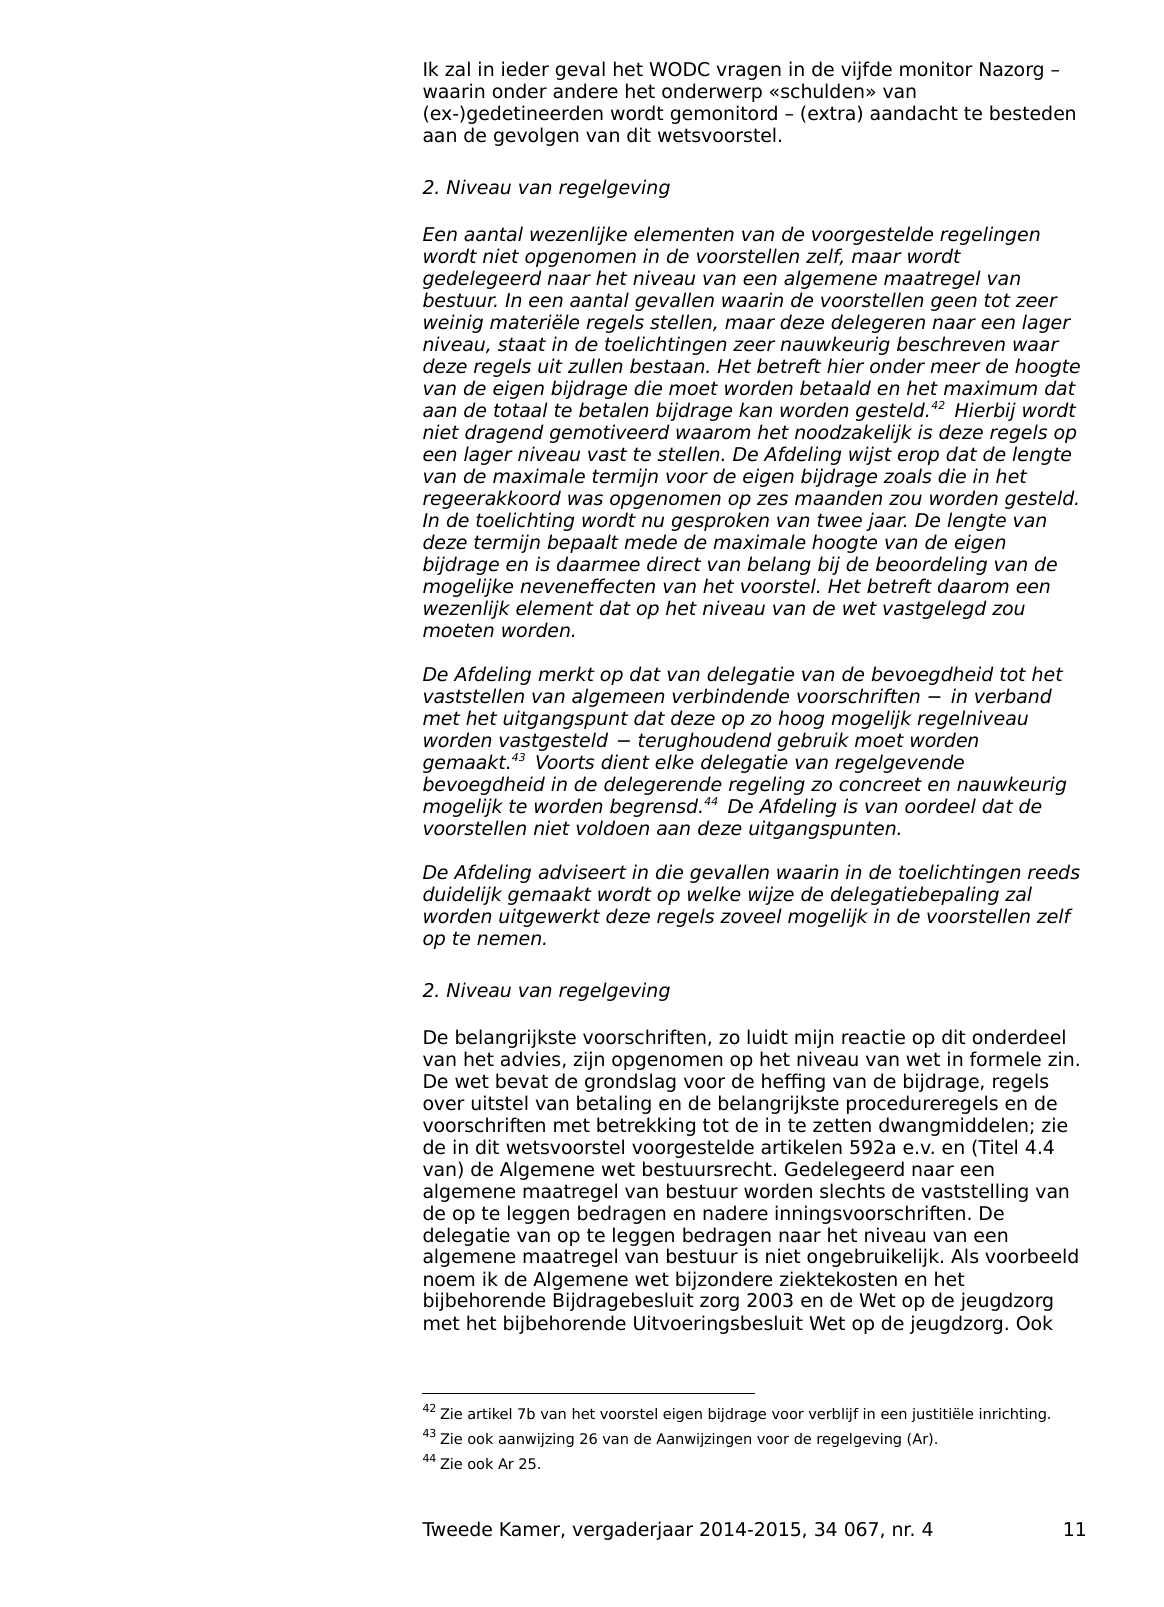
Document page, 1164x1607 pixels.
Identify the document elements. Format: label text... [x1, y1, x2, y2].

subtitle 2. Niveau van regelgeving [422, 177, 1087, 199]
subtitle 2. Niveau van regelgeving [422, 980, 1087, 1002]
text Zie artikel 7b van het voorstel eigen bijdrage voor verblijf in een justitiële inrichting. [422, 1402, 1087, 1424]
text De Afdeling merkt op dat van delegatie van de bevoegdheid tot het vaststellen van algemeen verbindende voorschriften − in verband met het uitgangspunt dat deze op zo hoog mogelijk regelniveau worden vastgesteld − terughoudend gebruik moet worden gemaakt. Voorts dient elke delegatie van regelgevende bevoegdheid in de delegerende regeling zo concreet en nauwkeurig mogelijk te worden begrensd. De Afdeling is van oordeel dat de voorstellen niet voldoen aan deze uitgangspunten. [422, 664, 1087, 839]
text Ik zal in ieder geval het WODC vragen in de vijfde monitor Nazorg – waarin onder andere het onderwerp «schulden» van (ex-)gedetineerden wordt gemonitord – (extra) aandacht te besteden aan de gevolgen van dit wetsvoorstel. [422, 59, 1087, 147]
text Zie ook Ar 25. [422, 1452, 1087, 1474]
text Zie ook aanwijzing 26 van de Aanwijzingen voor de regelgeving (Ar). [422, 1427, 1087, 1449]
text De belangrijkste voorschriften, zo luidt mijn reactie op dit onderdeel van het advies, zijn opgenomen op het niveau van wet in formele zin. De wet bevat de grondslag voor de heffing van de bijdrage, regels over uitstel van betaling en de belangrijkste procedureregels en de voorschriften met betrekking tot de in te zetten dwangmiddelen; zie de in dit wetsvoorstel voorgestelde artikelen 592a e.v. en (Titel 4.4 van) de Algemene wet bestuursrecht. Gedelegeerd naar een algemene maatregel van bestuur worden slechts de vaststelling van de op te leggen bedragen en nadere inningsvoorschriften. De delegatie van op te leggen bedragen naar het niveau van een algemene maatregel van bestuur is niet ongebruikelijk. Als voorbeeld noem ik de Algemene wet bijzondere ziektekosten en het bijbehorende Bijdragebesluit zorg 2003 en de Wet op de jeugdzorg met het bijbehorende Uitvoeringsbesluit Wet op de jeugdzorg. Ook [422, 1027, 1087, 1334]
text De Afdeling adviseert in die gevallen waarin in de toelichtingen reeds duidelijk gemaakt wordt op welke wijze de delegatiebepaling zal worden uitgewerkt deze regels zoveel mogelijk in de voorstellen zelf op te nemen. [422, 862, 1087, 950]
text Een aantal wezenlijke elementen van de voorgestelde regelingen wordt niet opgenomen in de voorstellen zelf, maar wordt gedelegeerd naar het niveau van een algemene maatregel van bestuur. In een aantal gevallen waarin de voorstellen geen tot zeer weinig materiële regels stellen, maar deze delegeren naar een lager niveau, staat in de toelichtingen zeer nauwkeurig beschreven waar deze regels uit zullen bestaan. Het betreft hier onder meer de hoogte van de eigen bijdrage die moet worden betaald en het maximum dat aan de totaal te betalen bijdrage kan worden gesteld. Hierbij wordt niet dragend gemotiveerd waarom het noodzakelijk is deze regels op een lager niveau vast te stellen. De Afdeling wijst erop dat de lengte van de maximale termijn voor de eigen bijdrage zoals die in het regeerakkoord was opgenomen op zes maanden zou worden gesteld. In de toelichting wordt nu gesproken van twee jaar. De lengte van deze termijn bepaalt mede de maximale hoogte van de eigen bijdrage en is daarmee direct van belang bij de beoordeling van de mogelijke neveneffecten van het voorstel. Het betreft daarom een wezenlijk element dat op het niveau van de wet vastgelegd zou moeten worden. [422, 224, 1087, 642]
